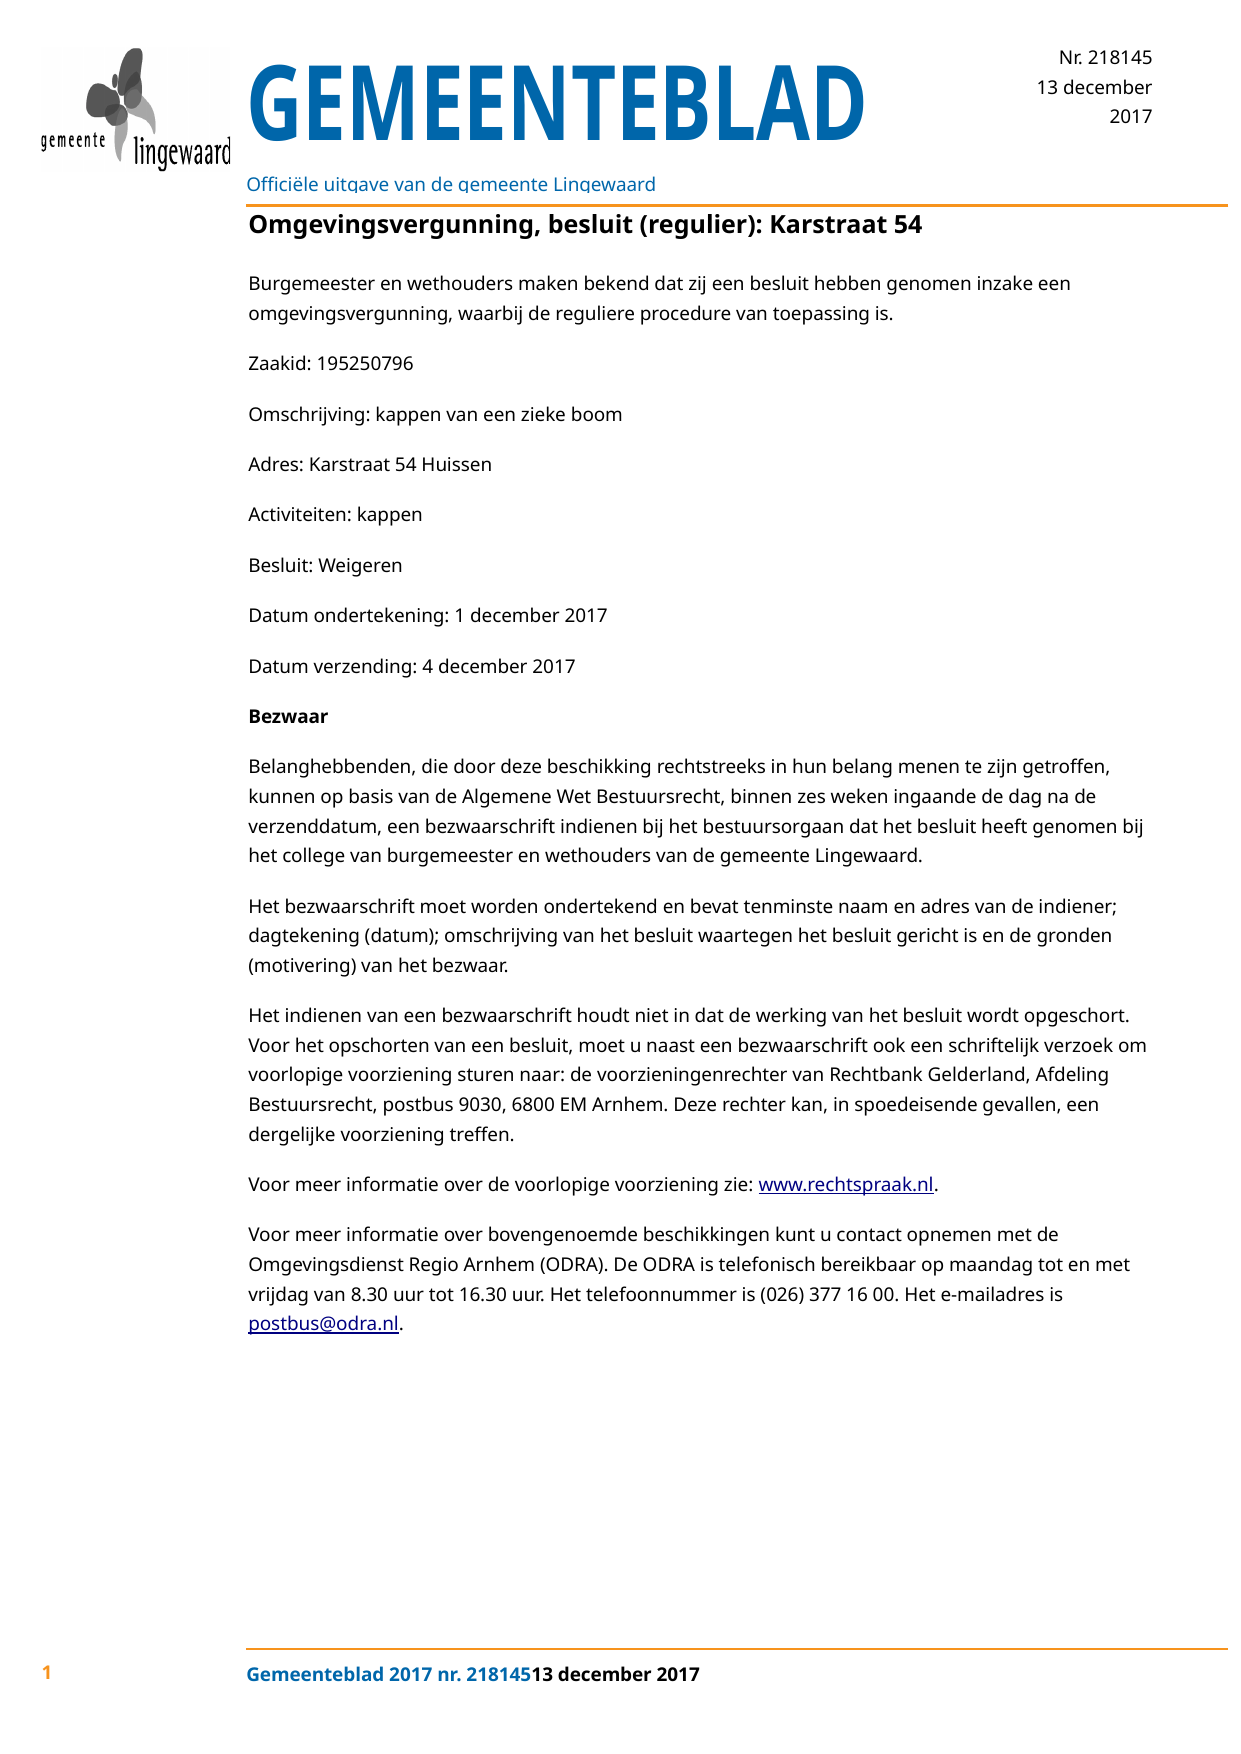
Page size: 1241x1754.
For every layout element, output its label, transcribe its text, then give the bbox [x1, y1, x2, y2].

text Adres: Karstraat 54 Huissen [248, 451, 1152, 477]
text Activiteiten: kappen [248, 502, 1152, 527]
text Datum verzending: 4 december 2017 [248, 653, 1152, 678]
text Burgemeester en wethouders maken bekend dat zij een besluit hebben genomen inzake een omgevingsvergunning, waarbij de reguliere procedure van toepassing is. [248, 270, 1152, 326]
text Voor meer informatie over bovengenoemde beschikkingen kunt u contact opnemen met de Omgevingsdienst Regio Arnhem (ODRA). De ODRA is telefonisch bereikbaar op maandag tot en met vrijdag van 8.30 uur tot 16.30 uur. Het telefoonnummer is (026) 377 16 00. Het e-mailadres is postbus@odra.nl. [248, 1222, 1152, 1336]
text Omschrijving: kappen van een zieke boom [248, 401, 1152, 426]
text Besluit: Weigeren [248, 552, 1152, 578]
picture [41, 47, 231, 172]
text Voor meer informatie over de voorlopige voorziening zie: www.rechtspraak.nl. [248, 1171, 1152, 1197]
text Datum ondertekening: 1 december 2017 [248, 602, 1152, 628]
text Omgevingsvergunning, besluit (regulier): Karstraat 54 [248, 207, 1152, 241]
text Het bezwaarschrift moet worden ondertekend en bevat tenminste naam en adres van de indiener; dagtekening (datum); omschrijving van het besluit waartegen het besluit gericht is en de gronden (motivering) van het bezwaar. [248, 893, 1152, 978]
text Belanghebbenden, die door deze beschikking rechtstreeks in hun belang menen te zijn getroffen, kunnen op basis van de Algemene Wet Bestuursrecht, binnen zes weken ingaande de dag na de verzenddatum, een bezwaarschrift indienen bij het bestuursorgaan dat het besluit heeft genomen bij het college van burgemeester en wethouders van de gemeente Lingewaard. [248, 754, 1152, 868]
text Het indienen van een bezwaarschrift houdt niet in dat de werking van het besluit wordt opgeschort. Voor het opschorten van een besluit, moet u naast een bezwaarschrift ook een schriftelijk verzoek om voorlopige voorziening sturen naar: de voorzieningenrechter van Rechtbank Gelderland, Afdeling Bestuursrecht, postbus 9030, 6800 EM Arnhem. Deze rechter kan, in spoedeisende gevallen, een dergelijke voorziening treffen. [248, 1002, 1152, 1146]
text Zaakid: 195250796 [248, 350, 1152, 376]
text Bezwaar [248, 703, 1152, 729]
